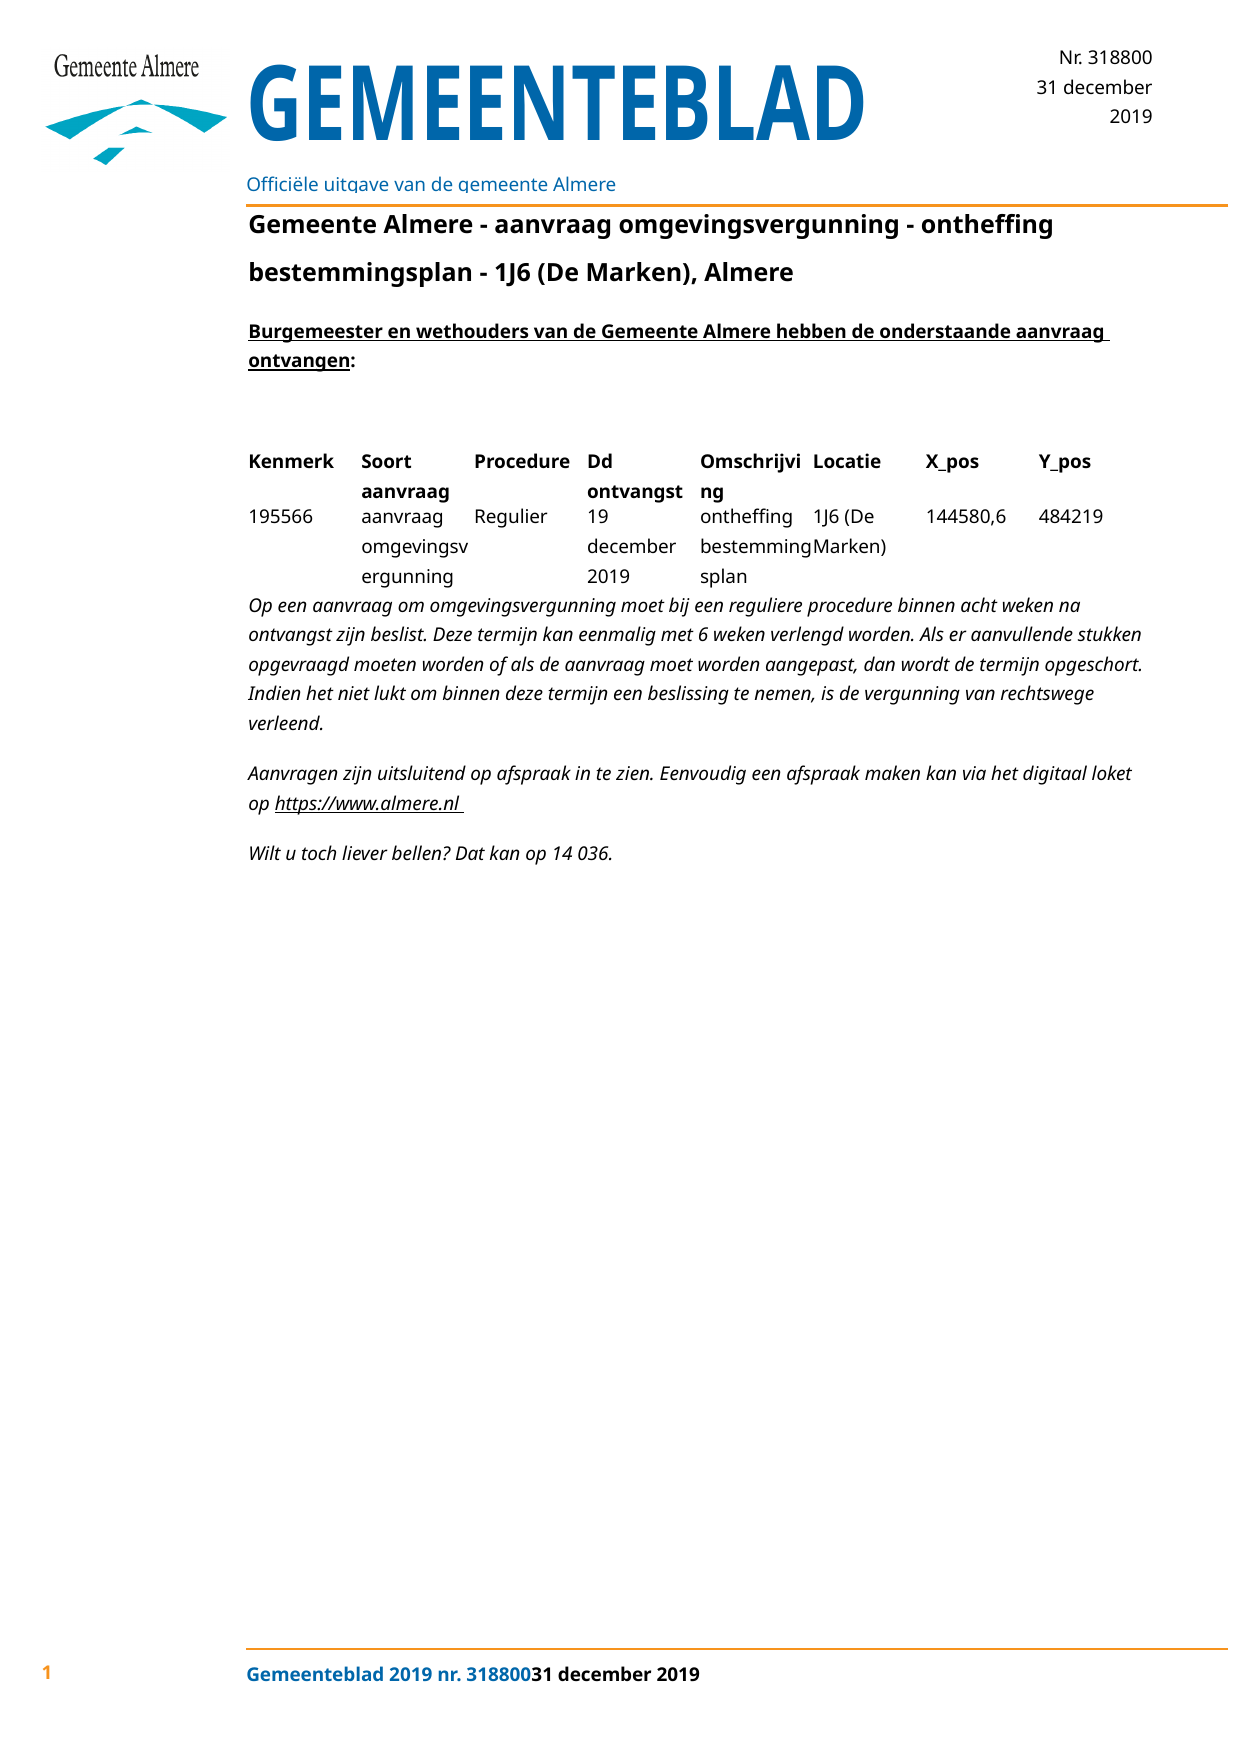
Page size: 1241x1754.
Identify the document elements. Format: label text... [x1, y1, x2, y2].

table_header X_pos [926, 449, 1038, 504]
text Wilt u toch liever bellen? Dat kan op 14 036. [248, 841, 1152, 866]
table_cell 484219 [1039, 504, 1152, 589]
table_cell aanvraag omgevingsvergunning [361, 504, 474, 589]
table_header Dd ontvangst [587, 449, 700, 504]
text Op een aanvraag om omgevingsvergunning moet bij een reguliere procedure binnen acht weken na ontvangst zijn beslist. Deze termijn kan eenmalig met 6 weken verlengd worden. Als er aanvullende stukken opgevraagd moeten worden of als de aanvraag moet worden aangepast, dan wordt de termijn opgeschort. Indien het niet lukt om binnen deze termijn een beslissing te nemen, is de vergunning van rechtswege verleend. [248, 592, 1152, 736]
table_cell 19 december 2019 [587, 504, 700, 589]
table_header Omschrijving [700, 449, 813, 504]
table_header Locatie [813, 449, 926, 504]
table_cell Regulier [474, 504, 587, 589]
table_header Kenmerk [248, 449, 361, 504]
text Burgemeester en wethouders van de Gemeente Almere hebben de onderstaande aanvraag ontvangen: [248, 318, 1152, 373]
table_header Procedure [474, 449, 587, 504]
text Gemeente Almere - aanvraag omgevingsvergunning - ontheffing bestemmingsplan - 1J6 (De Marken), Almere [248, 207, 1152, 288]
table_cell ontheffing bestemmingsplan [700, 504, 813, 589]
table_cell 144580,6 [926, 504, 1038, 589]
table_cell 1J6 (De Marken) [813, 504, 926, 589]
table_cell 195566 [248, 504, 361, 589]
text Aanvragen zijn uitsluitend op afspraak in te zien. Eenvoudig een afspraak maken kan via het digitaal loket op https://www.almere.nl [248, 761, 1152, 816]
table_header Soort aanvraag [361, 449, 474, 504]
table_header Y_pos [1039, 449, 1152, 504]
picture [41, 47, 231, 172]
